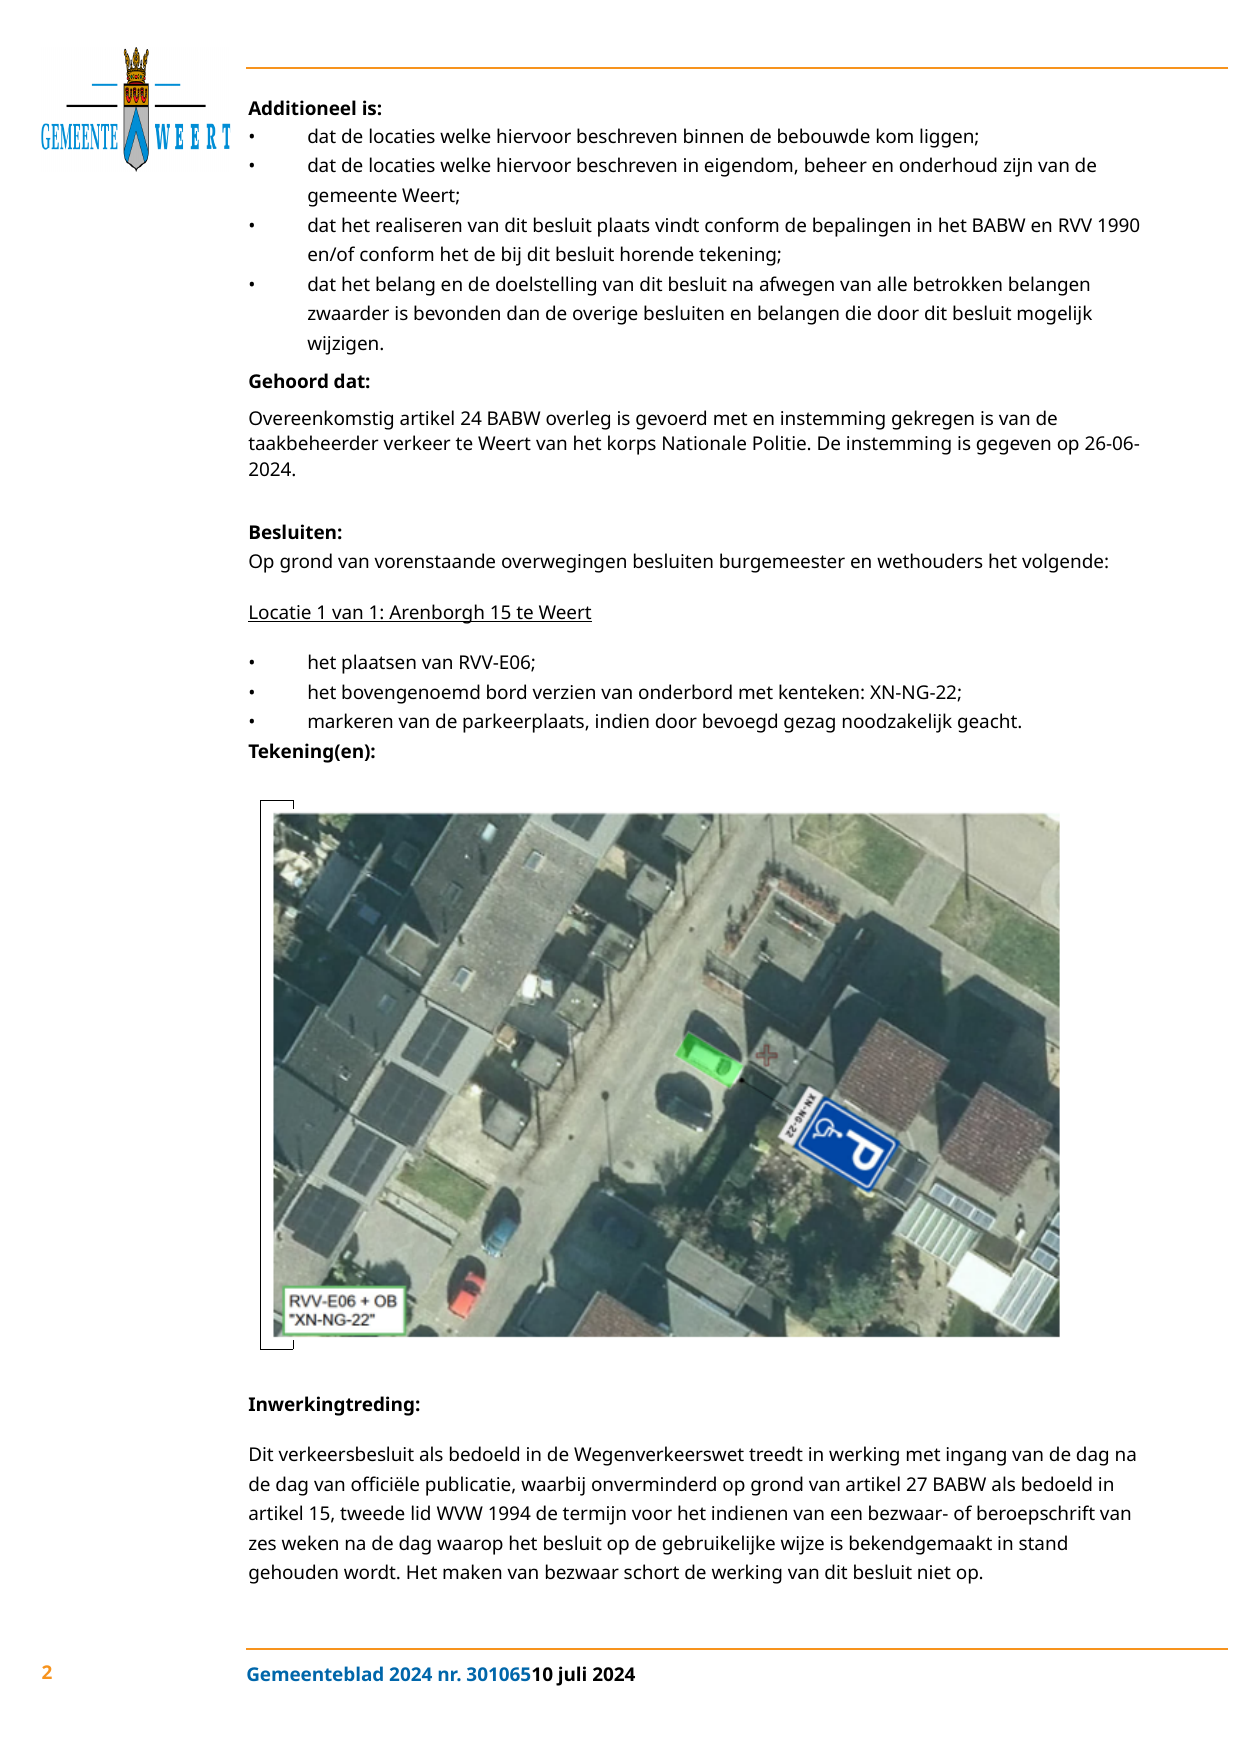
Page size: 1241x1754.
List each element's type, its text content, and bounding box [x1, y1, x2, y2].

picture [268, 809, 1067, 1340]
list het plaatsen van RVV-E06; [248, 649, 1152, 675]
text Overeenkomstig artikel 24 BABW overleg is gevoerd met en instemming gekregen is van de taakbeheerder verkeer te Weert van het korps Nationale Politie. De instemming is gegeven op 26-06-2024. [248, 405, 1152, 482]
text Op grond van vorenstaande overwegingen besluiten burgemeester en wethouders het volgende: [248, 548, 1152, 574]
list het bovengenoemd bord verzien van onderbord met kenteken: XN-NG-22; [248, 679, 1152, 705]
text Besluiten: [248, 519, 1152, 545]
text Gehoord dat: [248, 368, 1152, 394]
list dat de locaties welke hiervoor beschreven in eigendom, beheer en onderhoud zijn van de gemeente Weert; [248, 153, 1152, 208]
text Additioneel is: [248, 95, 1152, 121]
text Dit verkeersbesluit als bedoeld in de Wegenverkeerswet treedt in werking met ingang van de dag na de dag van officiële publicatie, waarbij onverminderd op grond van artikel 27 BABW als bedoeld in artikel 15, tweede lid WVW 1994 de termijn voor het indienen van een bezwaar- of beroepschrift van zes weken na de dag waarop het besluit op de gebruikelijke wijze is bekendgemaakt in stand gehouden wordt. Het maken van bezwaar schort de werking van dit besluit niet op. [248, 1441, 1152, 1585]
list dat het belang en de doelstelling van dit besluit na afwegen van alle betrokken belangen zwaarder is bevonden dan de overige besluiten en belangen die door dit besluit mogelijk wijzigen. [248, 271, 1152, 356]
text Locatie 1 van 1: Arenborgh 15 te Weert [248, 599, 1152, 625]
text Tekening(en): [248, 738, 1152, 764]
text Inwerkingtreding: [248, 1391, 1152, 1417]
list markeren van de parkeerplaats, indien door bevoegd gezag noodzakelijk geacht. [248, 708, 1152, 734]
list dat de locaties welke hiervoor beschreven binnen de bebouwde kom liggen; [248, 123, 1152, 149]
picture [41, 47, 231, 172]
list dat het realiseren van dit besluit plaats vindt conform de bepalingen in het BABW en RVV 1990 en/of conform het de bij dit besluit horende tekening; [248, 212, 1152, 267]
